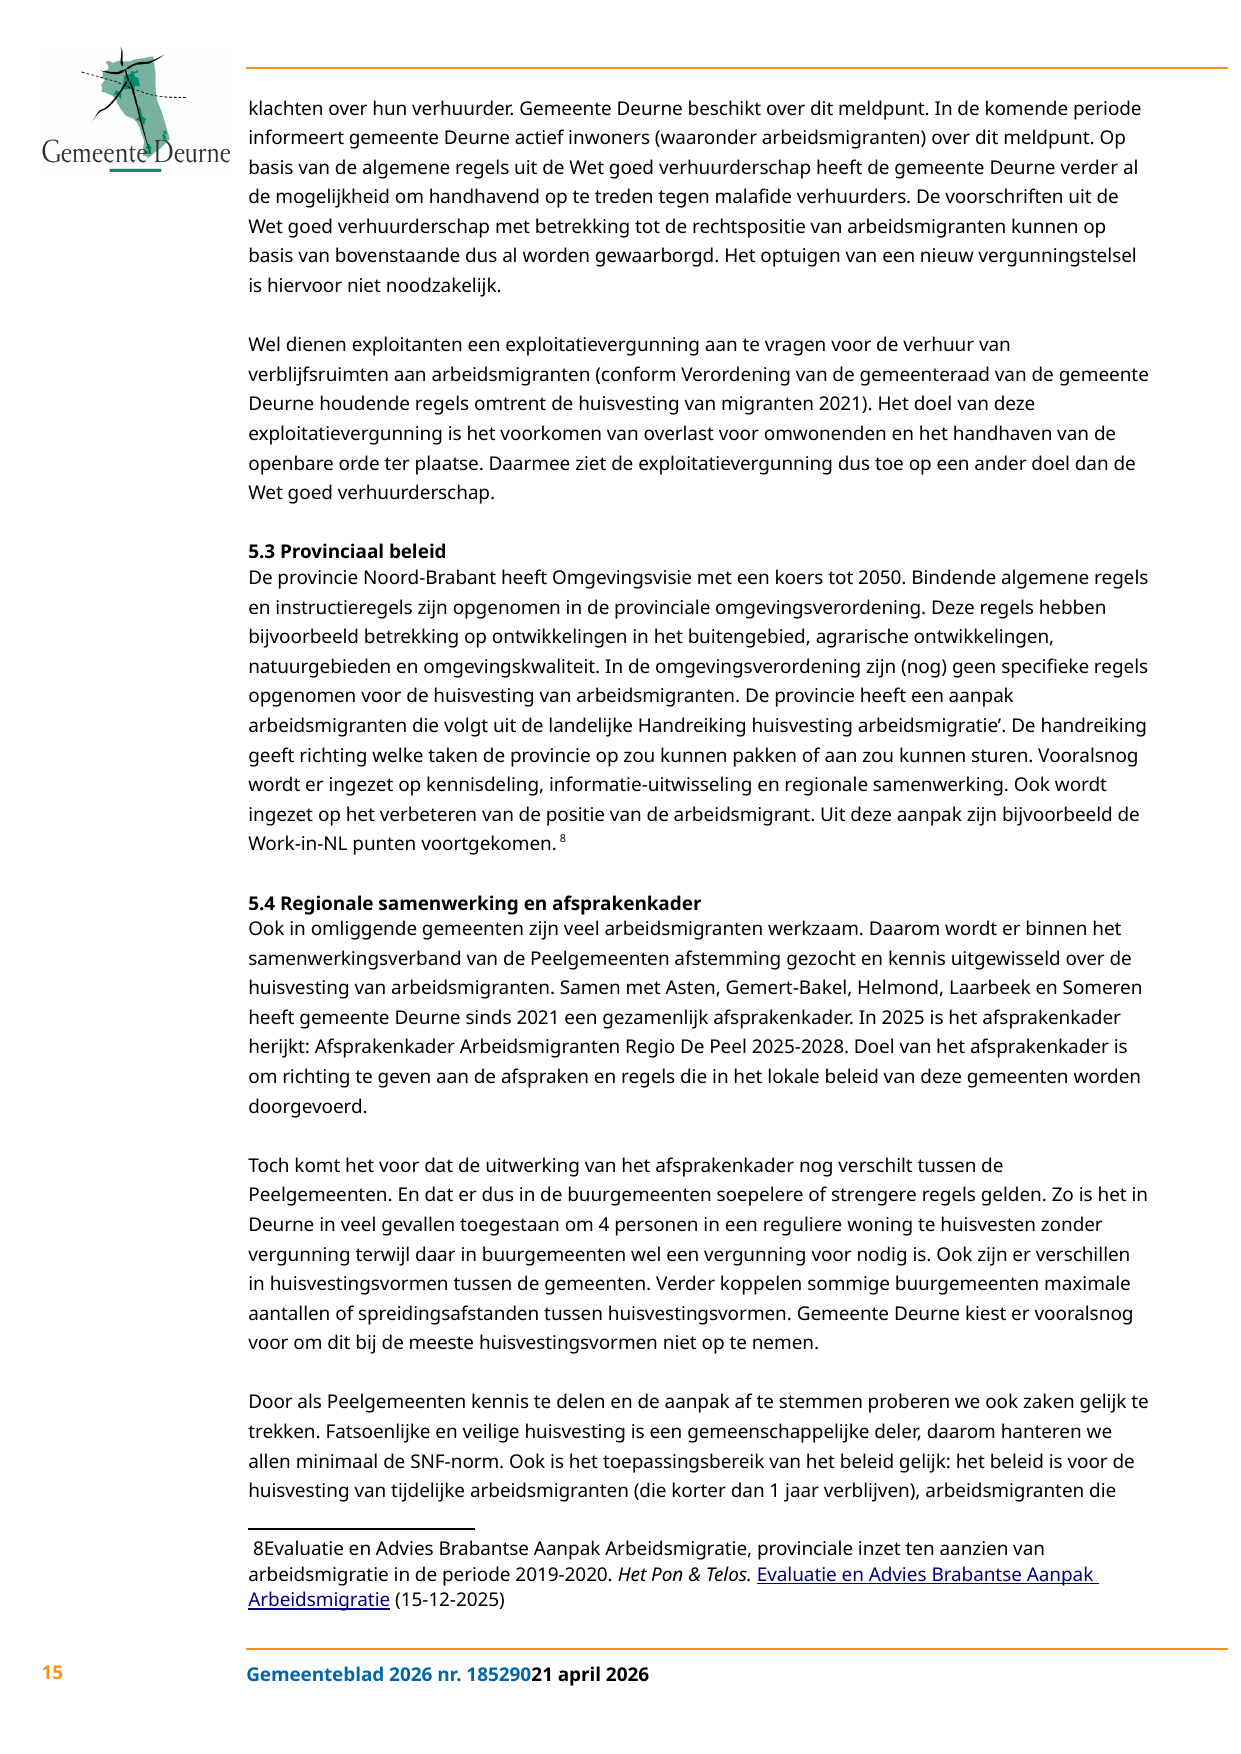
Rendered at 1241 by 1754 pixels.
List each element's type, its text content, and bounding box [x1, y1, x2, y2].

picture [41, 47, 231, 172]
text klachten over hun verhuurder. Gemeente Deurne beschikt over dit meldpunt. In de komende periode informeert gemeente Deurne actief inwoners (waaronder arbeidsmigranten) over dit meldpunt. Op basis van de algemene regels uit de Wet goed verhuurderschap heeft de gemeente Deurne verder al de mogelijkheid om handhavend op te treden tegen malafide verhuurders. De voorschriften uit de Wet goed verhuurderschap met betrekking tot de rechtspositie van arbeidsmigranten kunnen op basis van bovenstaande dus al worden gewaarborgd. Het optuigen van een nieuw vergunningstelsel is hiervoor niet noodzakelijk. [248, 95, 1152, 298]
text Door als Peelgemeenten kennis te delen en de aanpak af te stemmen proberen we ook zaken gelijk te trekken. Fatsoenlijke en veilige huisvesting is een gemeenschappelijke deler, daarom hanteren we allen minimaal de SNF-norm. Ook is het toepassingsbereik van het beleid gelijk: het beleid is voor de huisvesting van tijdelijke arbeidsmigranten (die korter dan 1 jaar verblijven), arbeidsmigranten die [248, 1389, 1152, 1503]
text Evaluatie en Advies Brabantse Aanpak Arbeidsmigratie, provinciale inzet ten aanzien van arbeidsmigratie in de periode 2019-2020. Het Pon & Telos. Evaluatie en Advies Brabantse Aanpak Arbeidsmigratie (15-12-2025) [248, 1535, 1152, 1612]
text 5.3 Provinciaal beleid [248, 538, 1152, 564]
text Wel dienen exploitanten een exploitatievergunning aan te vragen voor de verhuur van verblijfsruimten aan arbeidsmigranten (conform Verordening van de gemeenteraad van de gemeente Deurne houdende regels omtrent de huisvesting van migranten 2021). Het doel van deze exploitatievergunning is het voorkomen van overlast voor omwonenden en het handhaven van de openbare orde ter plaatse. Daarmee ziet de exploitatievergunning dus toe op een ander doel dan de Wet goed verhuurderschap. [248, 331, 1152, 505]
text 5.4 Regionale samenwerking en afsprakenkader [248, 890, 1152, 915]
text De provincie Noord-Brabant heeft Omgevingsvisie met een koers tot 2050. Bindende algemene regels en instructieregels zijn opgenomen in de provinciale omgevingsverordening. Deze regels hebben bijvoorbeeld betrekking op ontwikkelingen in het buitengebied, agrarische ontwikkelingen, natuurgebieden en omgevingskwaliteit. In de omgevingsverordening zijn (nog) geen specifieke regels opgenomen voor de huisvesting van arbeidsmigranten. De provincie heeft een aanpak arbeidsmigranten die volgt uit de landelijke Handreiking huisvesting arbeidsmigratie’. De handreiking geeft richting welke taken de provincie op zou kunnen pakken of aan zou kunnen sturen. Vooralsnog wordt er ingezet op kennisdeling, informatie-uitwisseling en regionale samenwerking. Ook wordt ingezet op het verbeteren van de positie van de arbeidsmigrant. Uit deze aanpak zijn bijvoorbeeld de Work-in-NL punten voortgekomen. [248, 564, 1152, 856]
text Ook in omliggende gemeenten zijn veel arbeidsmigranten werkzaam. Daarom wordt er binnen het samenwerkingsverband van de Peelgemeenten afstemming gezocht en kennis uitgewisseld over de huisvesting van arbeidsmigranten. Samen met Asten, Gemert-Bakel, Helmond, Laarbeek en Someren heeft gemeente Deurne sinds 2021 een gezamenlijk afsprakenkader. In 2025 is het afsprakenkader herijkt: Afsprakenkader Arbeidsmigranten Regio De Peel 2025-2028. Doel van het afsprakenkader is om richting te geven aan de afspraken en regels die in het lokale beleid van deze gemeenten worden doorgevoerd. [248, 915, 1152, 1119]
text Toch komt het voor dat de uitwerking van het afsprakenkader nog verschilt tussen de Peelgemeenten. En dat er dus in de buurgemeenten soepelere of strengere regels gelden. Zo is het in Deurne in veel gevallen toegestaan om 4 personen in een reguliere woning te huisvesten zonder vergunning terwijl daar in buurgemeenten wel een vergunning voor nodig is. Ook zijn er verschillen in huisvestingsvormen tussen de gemeenten. Verder koppelen sommige buurgemeenten maximale aantallen of spreidingsafstanden tussen huisvestingsvormen. Gemeente Deurne kiest er vooralsnog voor om dit bij de meeste huisvestingsvormen niet op te nemen. [248, 1152, 1152, 1355]
